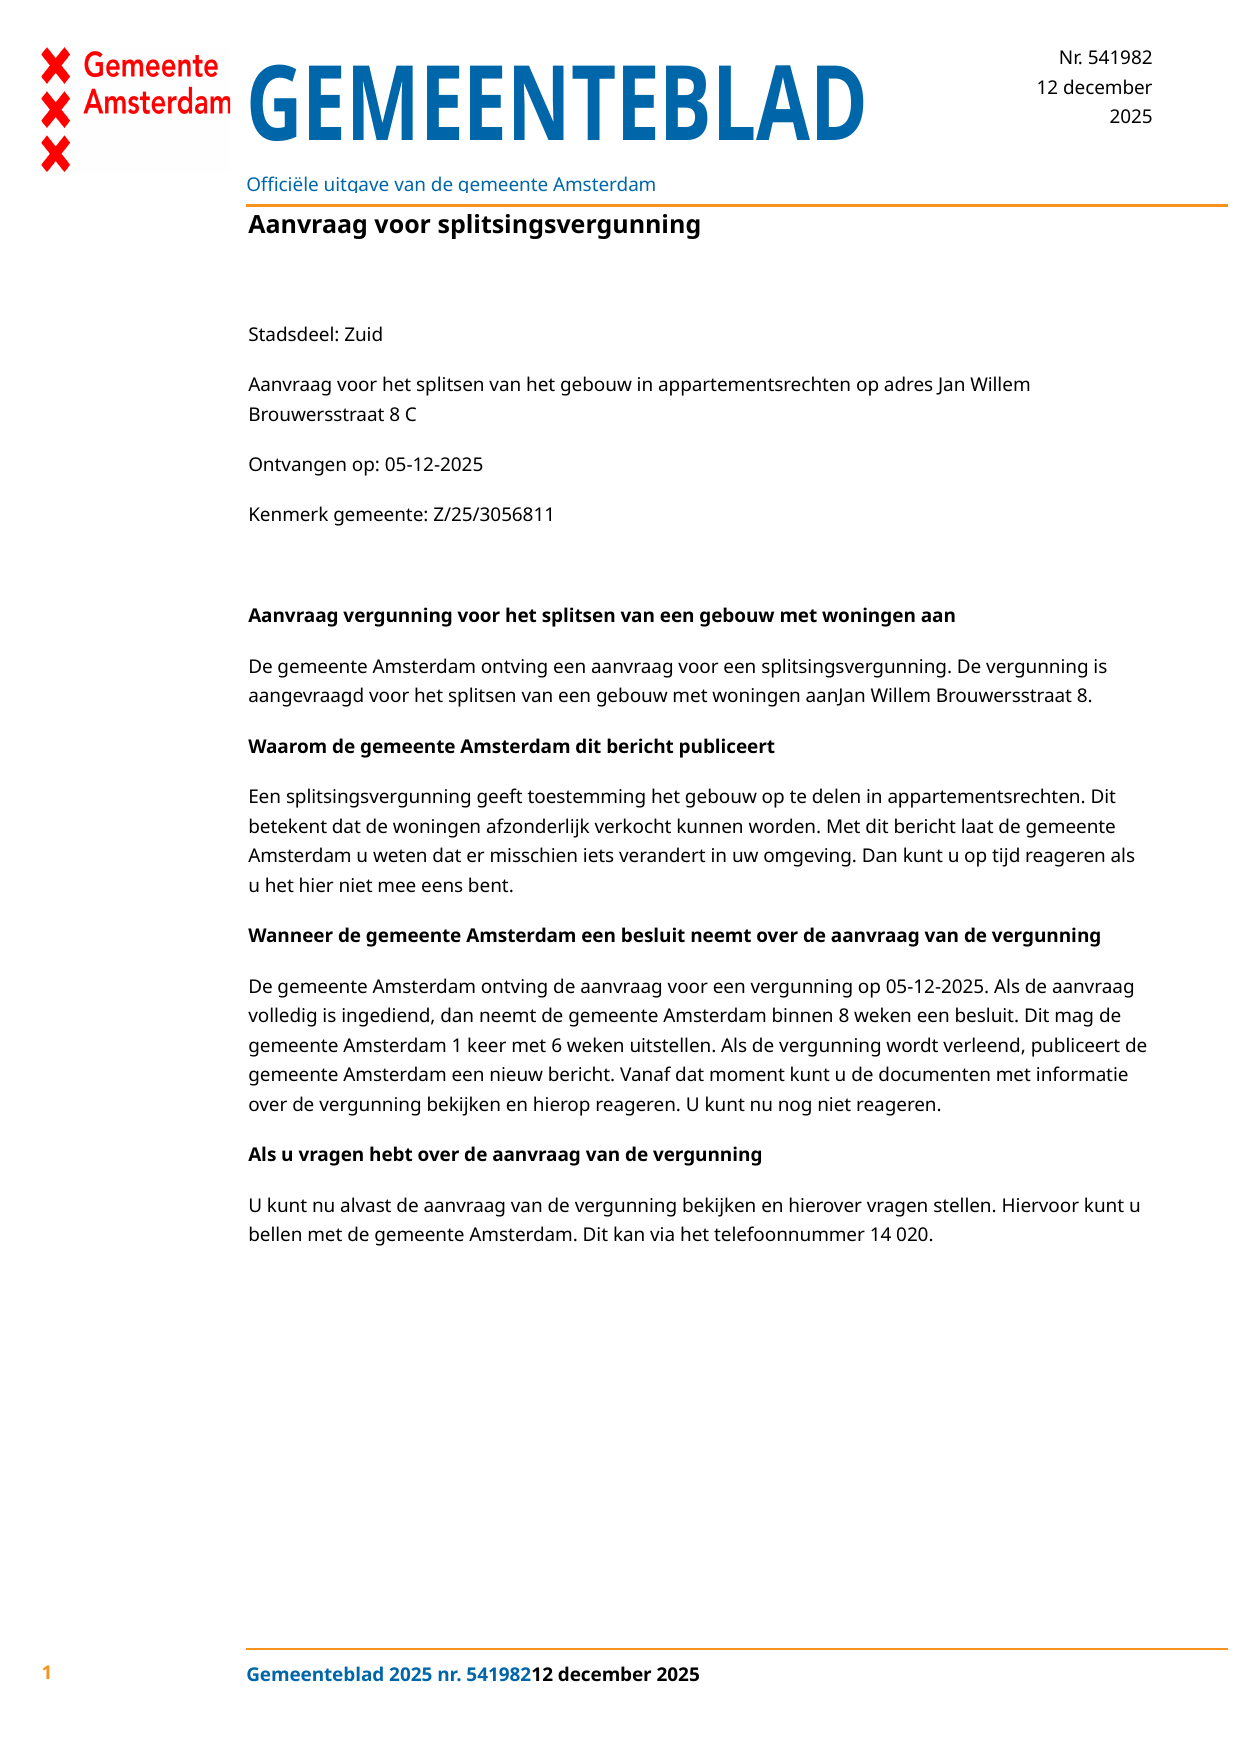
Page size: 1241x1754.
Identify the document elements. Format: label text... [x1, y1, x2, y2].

text Ontvangen op: 05-12-2025 [248, 451, 1152, 477]
text Als u vragen hebt over de aanvraag van de vergunning [248, 1142, 1152, 1167]
text Waarom de gemeente Amsterdam dit bericht publiceert [248, 733, 1152, 758]
text U kunt nu alvast de aanvraag van de vergunning bekijken en hierover vragen stellen. Hiervoor kunt u bellen met de gemeente Amsterdam. Dit kan via het telefoonnummer 14 020. [248, 1192, 1152, 1247]
text Kenmerk gemeente: Z/25/3056811 [248, 502, 1152, 527]
text De gemeente Amsterdam ontving een aanvraag voor een splitsingsvergunning. De vergunning is aangevraagd voor het splitsen van een gebouw met woningen aanJan Willem Brouwersstraat 8. [248, 653, 1152, 708]
text Aanvraag vergunning voor het splitsen van een gebouw met woningen aan [248, 602, 1152, 628]
picture [41, 47, 231, 172]
text Wanneer de gemeente Amsterdam een besluit neemt over de aanvraag van de vergunning [248, 922, 1152, 948]
text Aanvraag voor splitsingsvergunning [248, 207, 1152, 241]
text De gemeente Amsterdam ontving de aanvraag voor een vergunning op 05-12-2025. Als de aanvraag volledig is ingediend, dan neemt de gemeente Amsterdam binnen 8 weken een besluit. Dit mag de gemeente Amsterdam 1 keer met 6 weken uitstellen. Als de vergunning wordt verleend, publiceert de gemeente Amsterdam een nieuw bericht. Vanaf dat moment kunt u de documenten met informatie over de vergunning bekijken en hierop reageren. U kunt nu nog niet reageren. [248, 973, 1152, 1117]
text Een splitsingsvergunning geeft toestemming het gebouw op te delen in appartementsrechten. Dit betekent dat de woningen afzonderlijk verkocht kunnen worden. Met dit bericht laat de gemeente Amsterdam u weten dat er misschien iets verandert in uw omgeving. Dan kunt u op tijd reageren als u het hier niet mee eens bent. [248, 783, 1152, 898]
text Aanvraag voor het splitsen van het gebouw in appartementsrechten op adres Jan Willem Brouwersstraat 8 C [248, 371, 1152, 426]
text Stadsdeel: Zuid [248, 321, 1152, 346]
